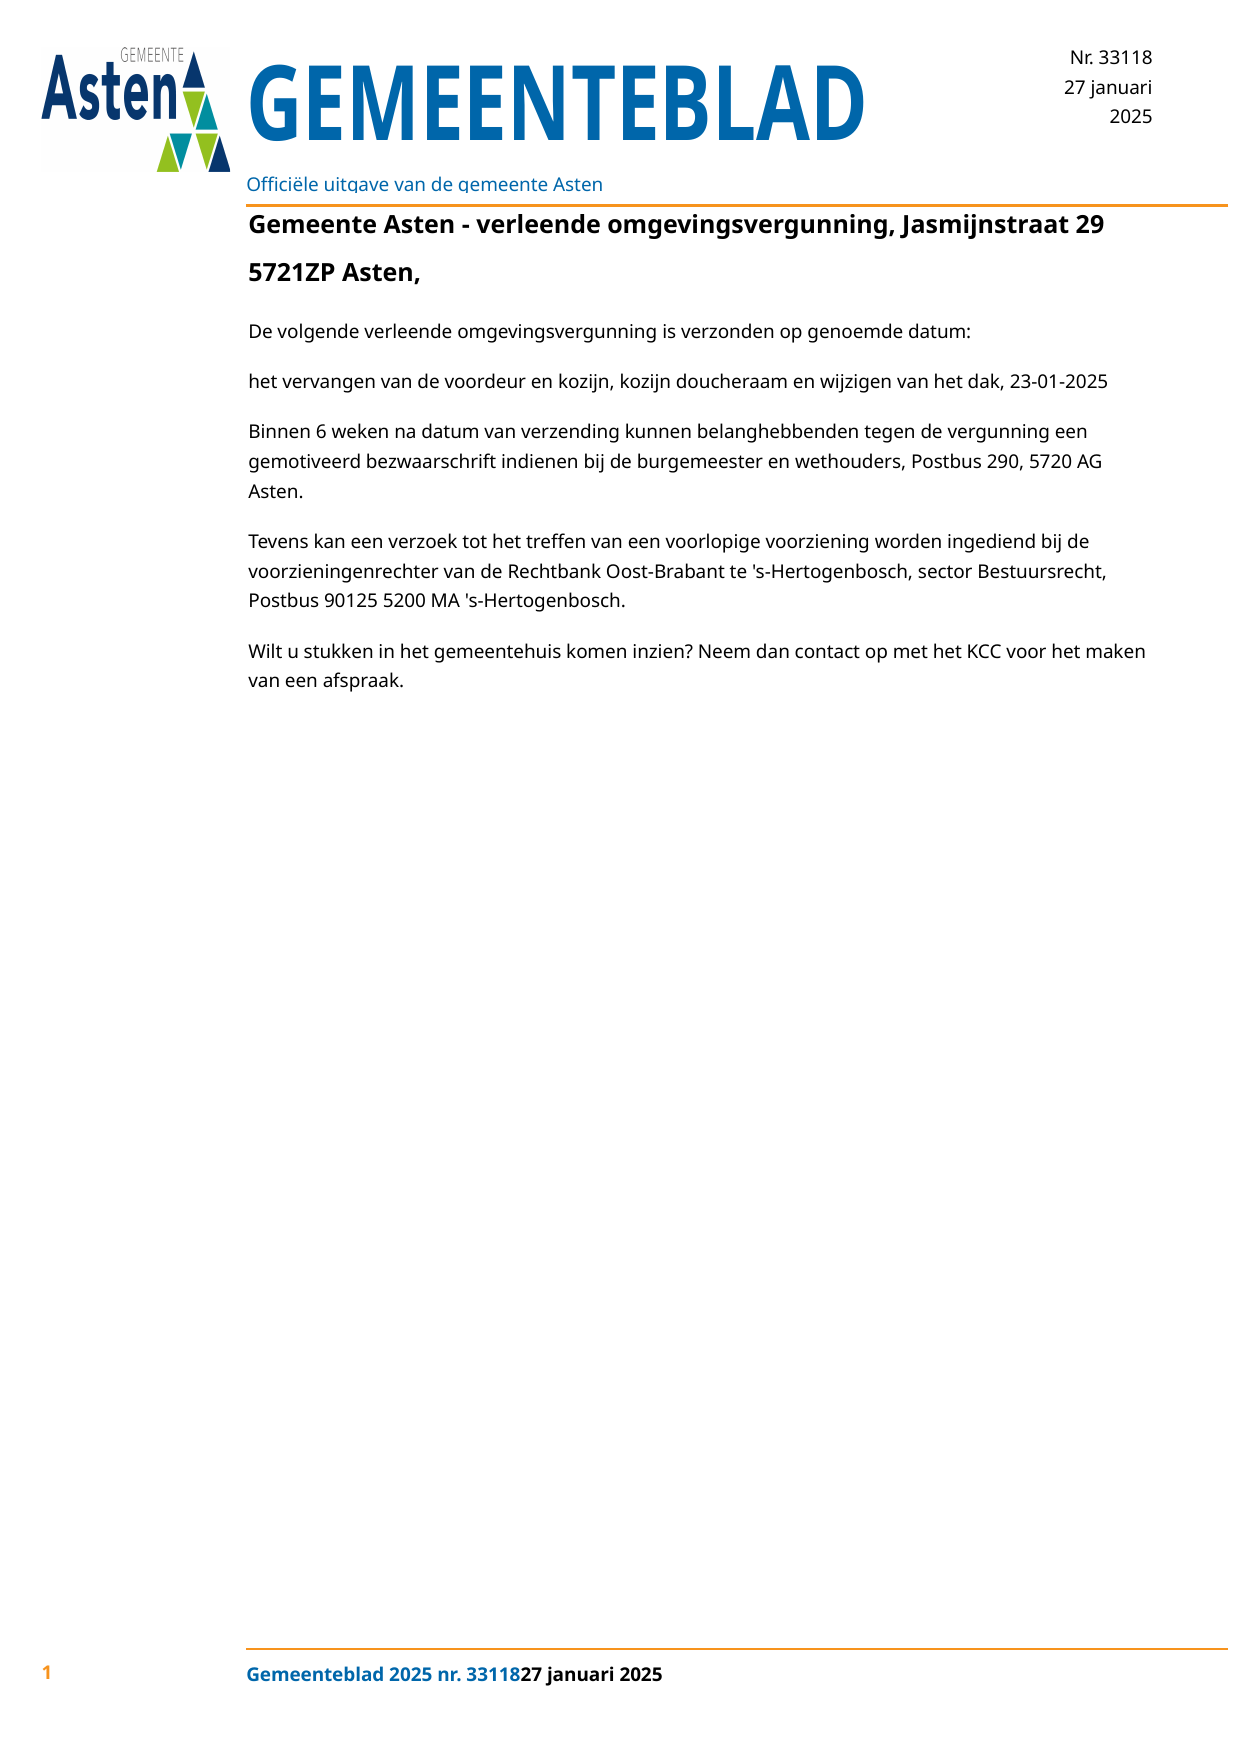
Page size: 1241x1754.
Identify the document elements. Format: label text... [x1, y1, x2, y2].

text De volgende verleende omgevingsvergunning is verzonden op genoemde datum: [248, 318, 1152, 344]
text Gemeente Asten - verleende omgevingsvergunning, Jasmijnstraat 29 5721ZP Asten, [248, 207, 1152, 288]
picture [41, 47, 231, 172]
text Wilt u stukken in het gemeentehuis komen inzien? Neem dan contact op met het KCC voor het maken van een afspraak. [248, 638, 1152, 693]
text Binnen 6 weken na datum van verzending kunnen belanghebbenden tegen de vergunning een gemotiveerd bezwaarschrift indienen bij de burgemeester en wethouders, Postbus 290, 5720 AG Asten. [248, 419, 1152, 504]
text het vervangen van de voordeur en kozijn, kozijn doucheraam en wijzigen van het dak, 23-01-2025 [248, 368, 1152, 394]
text Tevens kan een verzoek tot het treffen van een voorlopige voorziening worden ingediend bij de voorzieningenrechter van de Rechtbank Oost-Brabant te 's-Hertogenbosch, sector Bestuursrecht, Postbus 90125 5200 MA 's-Hertogenbosch. [248, 528, 1152, 613]
